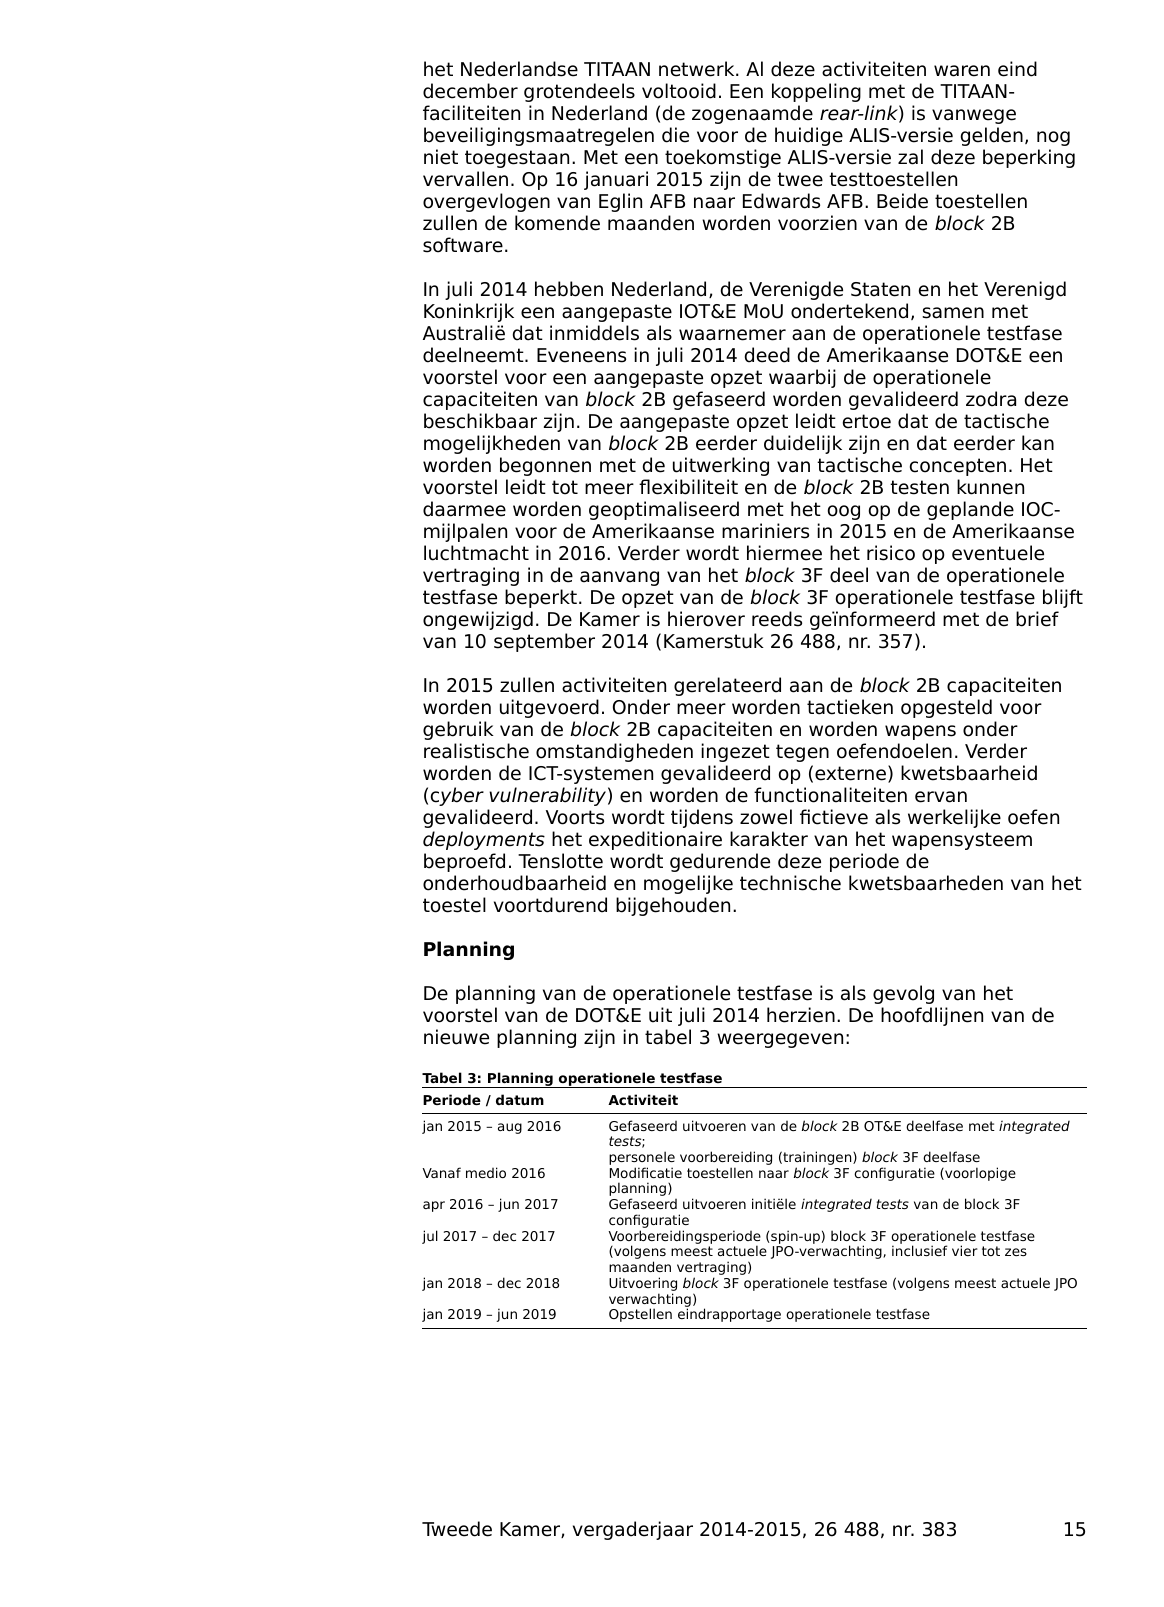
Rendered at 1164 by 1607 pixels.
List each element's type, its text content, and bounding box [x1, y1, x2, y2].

table_cell Vanaf medio 2016 [422, 1166, 602, 1197]
table_cell Uitvoering block 3F operationele testfase (volgens meest actuele JPO verwachting) [602, 1276, 1087, 1307]
text In 2015 zullen activiteiten gerelateerd aan de block 2B capaciteiten worden uitgevoerd. Onder meer worden tactieken opgesteld voor gebruik van de block 2B capaciteiten en worden wapens onder realistische omstandigheden ingezet tegen oefendoelen. Verder worden de ICT-systemen gevalideerd op (externe) kwetsbaarheid (cyber vulnerability) en worden de functionaliteiten ervan gevalideerd. Voorts wordt tijdens zowel fictieve als werkelijke oefen deployments het expeditionaire karakter van het wapensysteem beproefd. Tenslotte wordt gedurende deze periode de onderhoudbaarheid en mogelijke technische kwetsbaarheden van het toestel voortdurend bijgehouden. [422, 675, 1087, 917]
table_cell Activiteit [602, 1088, 1087, 1113]
table_cell Periode / datum [422, 1088, 602, 1113]
table_cell Opstellen eindrapportage operationele testfase [602, 1307, 1087, 1328]
table_cell jan 2015 – aug 2016 [422, 1114, 602, 1166]
table_header Tabel 3: Planning operationele testfase [422, 1071, 1087, 1087]
subtitle Planning [422, 939, 1087, 961]
table_cell Modificatie toestellen naar block 3F configuratie (voorlopige planning) [602, 1166, 1087, 1197]
table_cell jan 2018 – dec 2018 [422, 1276, 602, 1307]
table_cell Gefaseerd uitvoeren initiële integrated tests van de block 3F configuratie [602, 1197, 1087, 1228]
text het Nederlandse TITAAN netwerk. Al deze activiteiten waren eind december grotendeels voltooid. Een koppeling met de TITAAN-faciliteiten in Nederland (de zogenaamde rear-link) is vanwege beveiligingsmaatregelen die voor de huidige ALIS-versie gelden, nog niet toegestaan. Met een toekomstige ALIS-versie zal deze beperking vervallen. Op 16 januari 2015 zijn de twee testtoestellen overgevlogen van Eglin AFB naar Edwards AFB. Beide toestellen zullen de komende maanden worden voorzien van de block 2B software. [422, 59, 1087, 257]
table_cell Gefaseerd uitvoeren van de block 2B OT&E deelfase met integrated tests; personele voorbereiding (trainingen) block 3F deelfase [602, 1114, 1087, 1166]
table_cell Voorbereidingsperiode (spin-up) block 3F operationele testfase (volgens meest actuele JPO-verwachting, inclusief vier tot zes maanden vertraging) [602, 1229, 1087, 1276]
text De planning van de operationele testfase is als gevolg van het voorstel van de DOT&E uit juli 2014 herzien. De hoofdlijnen van de nieuwe planning zijn in tabel 3 weergegeven: [422, 983, 1087, 1049]
table_cell jan 2019 – jun 2019 [422, 1307, 602, 1328]
text In juli 2014 hebben Nederland, de Verenigde Staten en het Verenigd Koninkrijk een aangepaste IOT&E MoU ondertekend, samen met Australië dat inmiddels als waarnemer aan de operationele testfase deelneemt. Eveneens in juli 2014 deed de Amerikaanse DOT&E een voorstel voor een aangepaste opzet waarbij de operationele capaciteiten van block 2B gefaseerd worden gevalideerd zodra deze beschikbaar zijn. De aangepaste opzet leidt ertoe dat de tactische mogelijkheden van block 2B eerder duidelijk zijn en dat eerder kan worden begonnen met de uitwerking van tactische concepten. Het voorstel leidt tot meer flexibiliteit en de block 2B testen kunnen daarmee worden geoptimaliseerd met het oog op de geplande IOC-mijlpalen voor de Amerikaanse mariniers in 2015 en de Amerikaanse luchtmacht in 2016. Verder wordt hiermee het risico op eventuele vertraging in de aanvang van het block 3F deel van de operationele testfase beperkt. De opzet van de block 3F operationele testfase blijft ongewijzigd. De Kamer is hierover reeds geïnformeerd met de brief van 10 september 2014 (Kamerstuk 26 488, nr. 357). [422, 279, 1087, 653]
table_cell jul 2017 – dec 2017 [422, 1229, 602, 1276]
table_cell apr 2016 – jun 2017 [422, 1197, 602, 1228]
